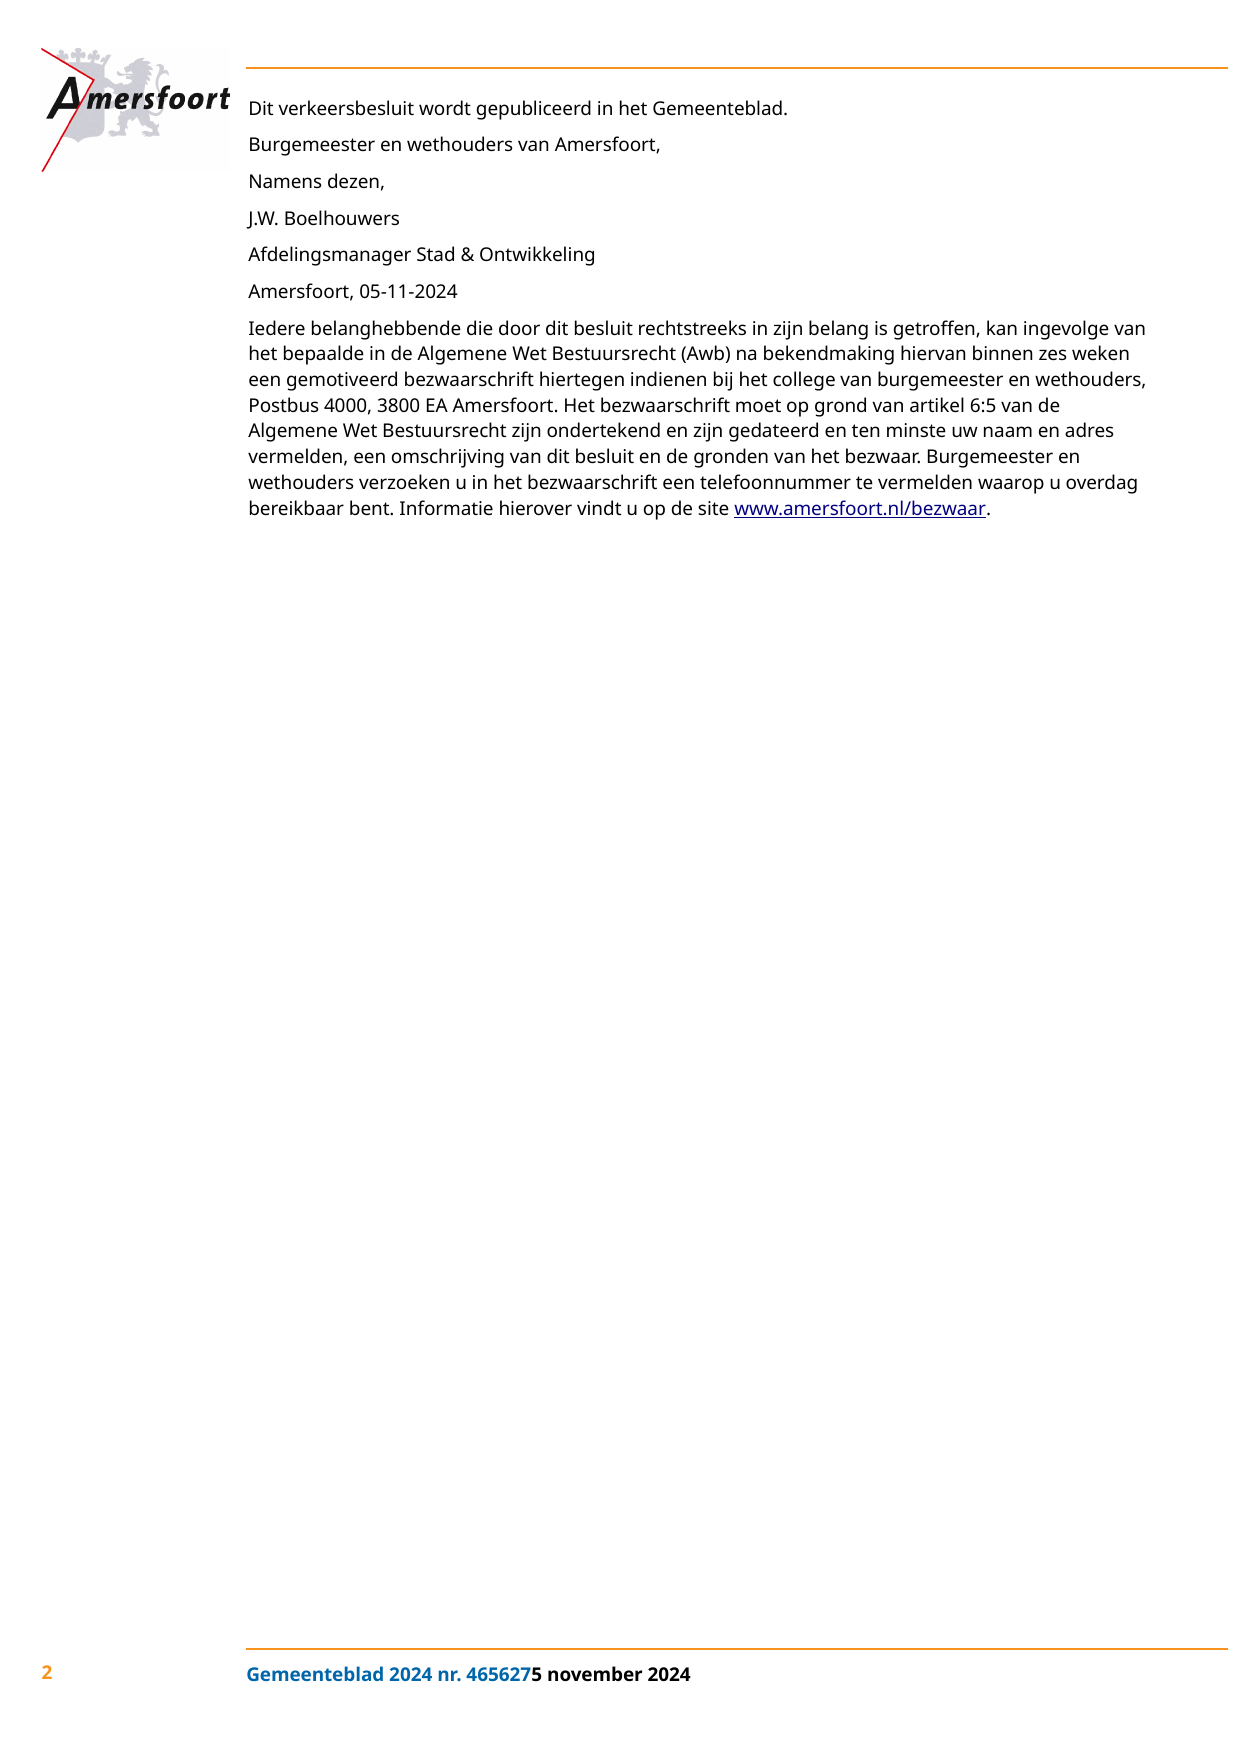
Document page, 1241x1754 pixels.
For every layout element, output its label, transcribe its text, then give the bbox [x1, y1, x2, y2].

text Amersfoort, 05-11-2024 [248, 278, 1152, 304]
text Dit verkeersbesluit wordt gepubliceerd in het Gemeenteblad. [248, 95, 1152, 121]
picture [41, 47, 231, 172]
text Namens dezen, [248, 168, 1152, 194]
text J.W. Boelhouwers [248, 205, 1152, 231]
text Afdelingsmanager Stad & Ontwikkeling [248, 241, 1152, 267]
text Iedere belanghebbende die door dit besluit rechtstreeks in zijn belang is getroffen, kan ingevolge van het bepaalde in de Algemene Wet Bestuursrecht (Awb) na bekendmaking hiervan binnen zes weken een gemotiveerd bezwaarschrift hiertegen indienen bij het college van burgemeester en wethouders, Postbus 4000, 3800 EA Amersfoort. Het bezwaarschrift moet op grond van artikel 6:5 van de Algemene Wet Bestuursrecht zijn ondertekend en zijn gedateerd en ten minste uw naam en adres vermelden, een omschrijving van dit besluit en de gronden van het bezwaar. Burgemeester en wethouders verzoeken u in het bezwaarschrift een telefoonnummer te vermelden waarop u overdag bereikbaar bent. Informatie hierover vindt u op de site www.amersfoort.nl/bezwaar. [248, 315, 1152, 521]
text Burgemeester en wethouders van Amersfoort, [248, 131, 1152, 157]
